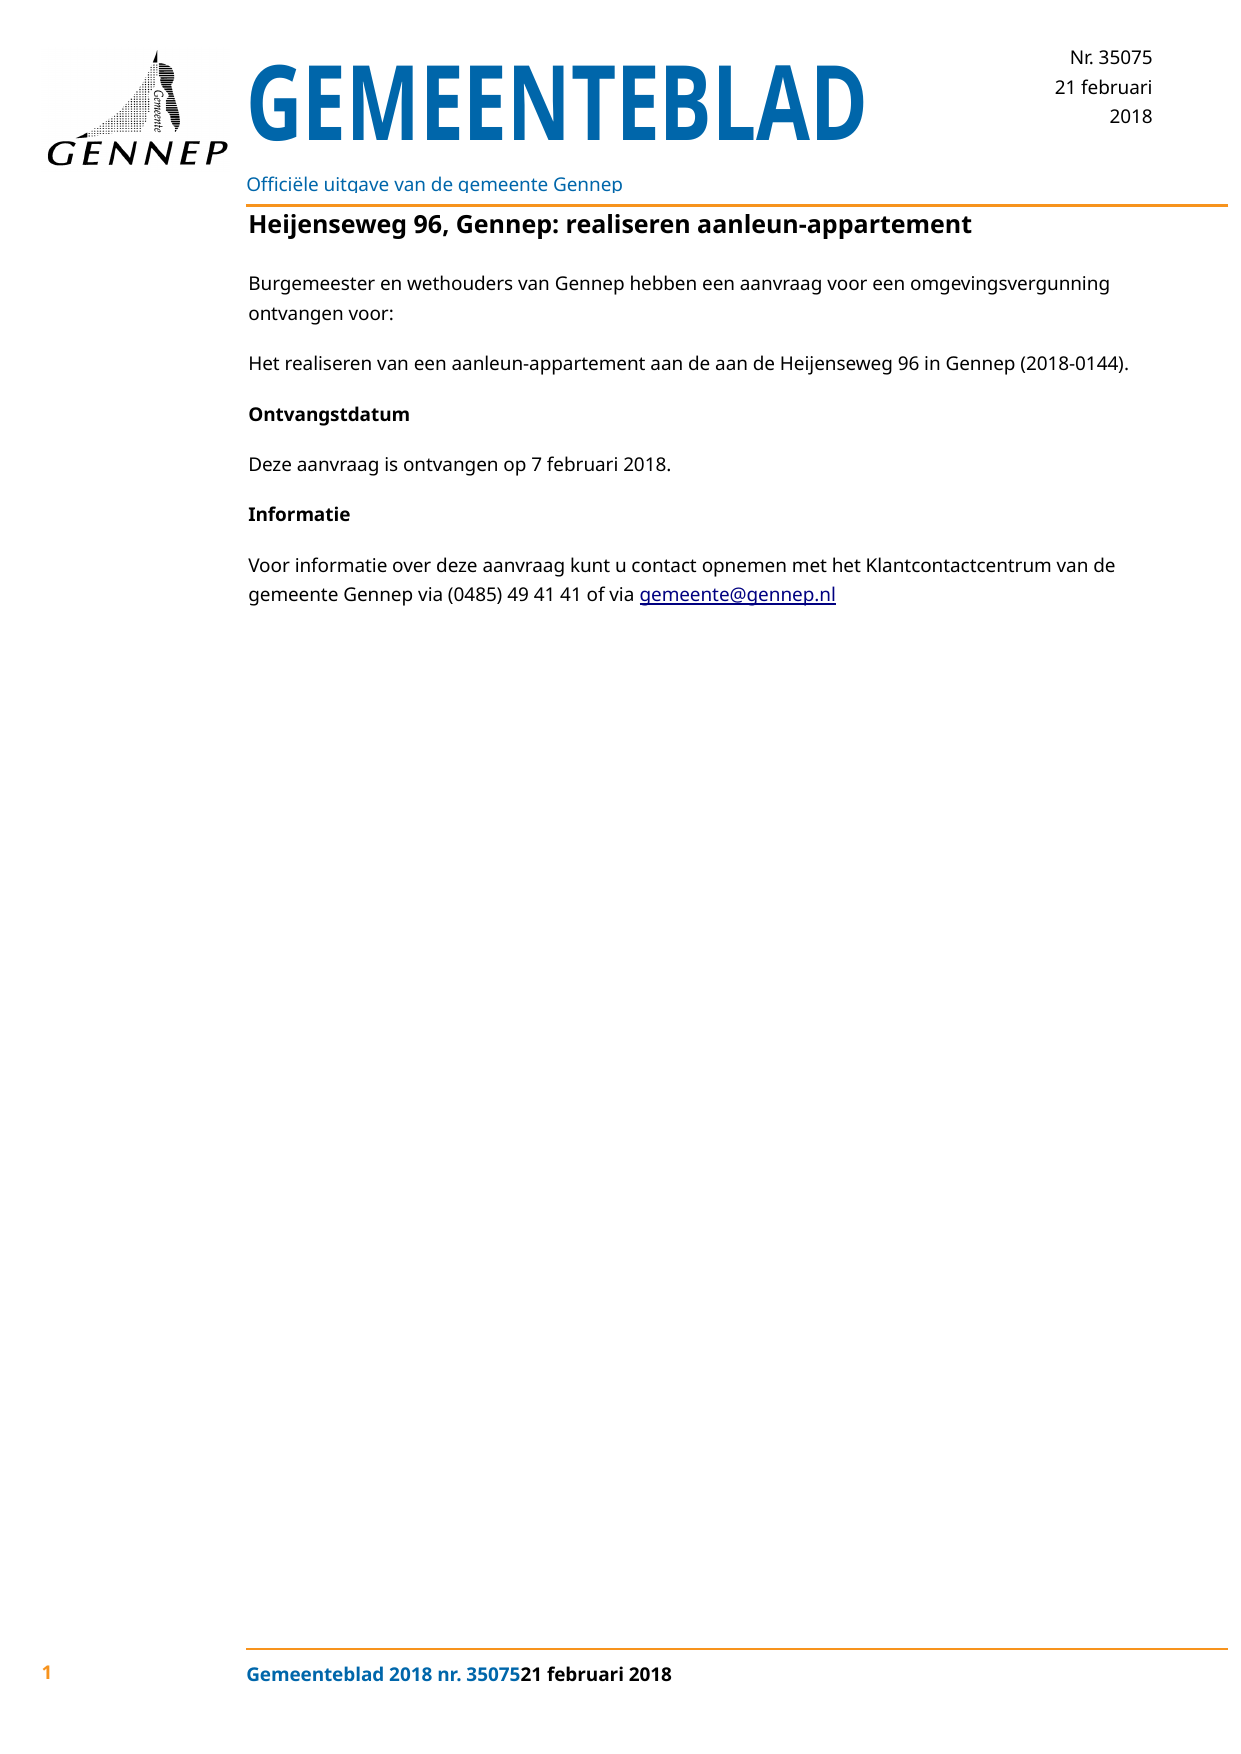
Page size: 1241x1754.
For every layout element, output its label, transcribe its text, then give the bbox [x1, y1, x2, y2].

text Heijenseweg 96, Gennep: realiseren aanleun-appartement [248, 207, 1152, 241]
text Informatie [248, 502, 1152, 527]
text Burgemeester en wethouders van Gennep hebben een aanvraag voor een omgevingsvergunning ontvangen voor: [248, 270, 1152, 326]
text Ontvangstdatum [248, 401, 1152, 426]
text Het realiseren van een aanleun-appartement aan de aan de Heijenseweg 96 in Gennep (2018-0144). [248, 350, 1152, 376]
text Deze aanvraag is ontvangen op 7 februari 2018. [248, 451, 1152, 477]
text Voor informatie over deze aanvraag kunt u contact opnemen met het Klantcontactcentrum van de gemeente Gennep via (0485) 49 41 41 of via gemeente@gennep.nl [248, 552, 1152, 607]
picture [41, 47, 231, 172]
